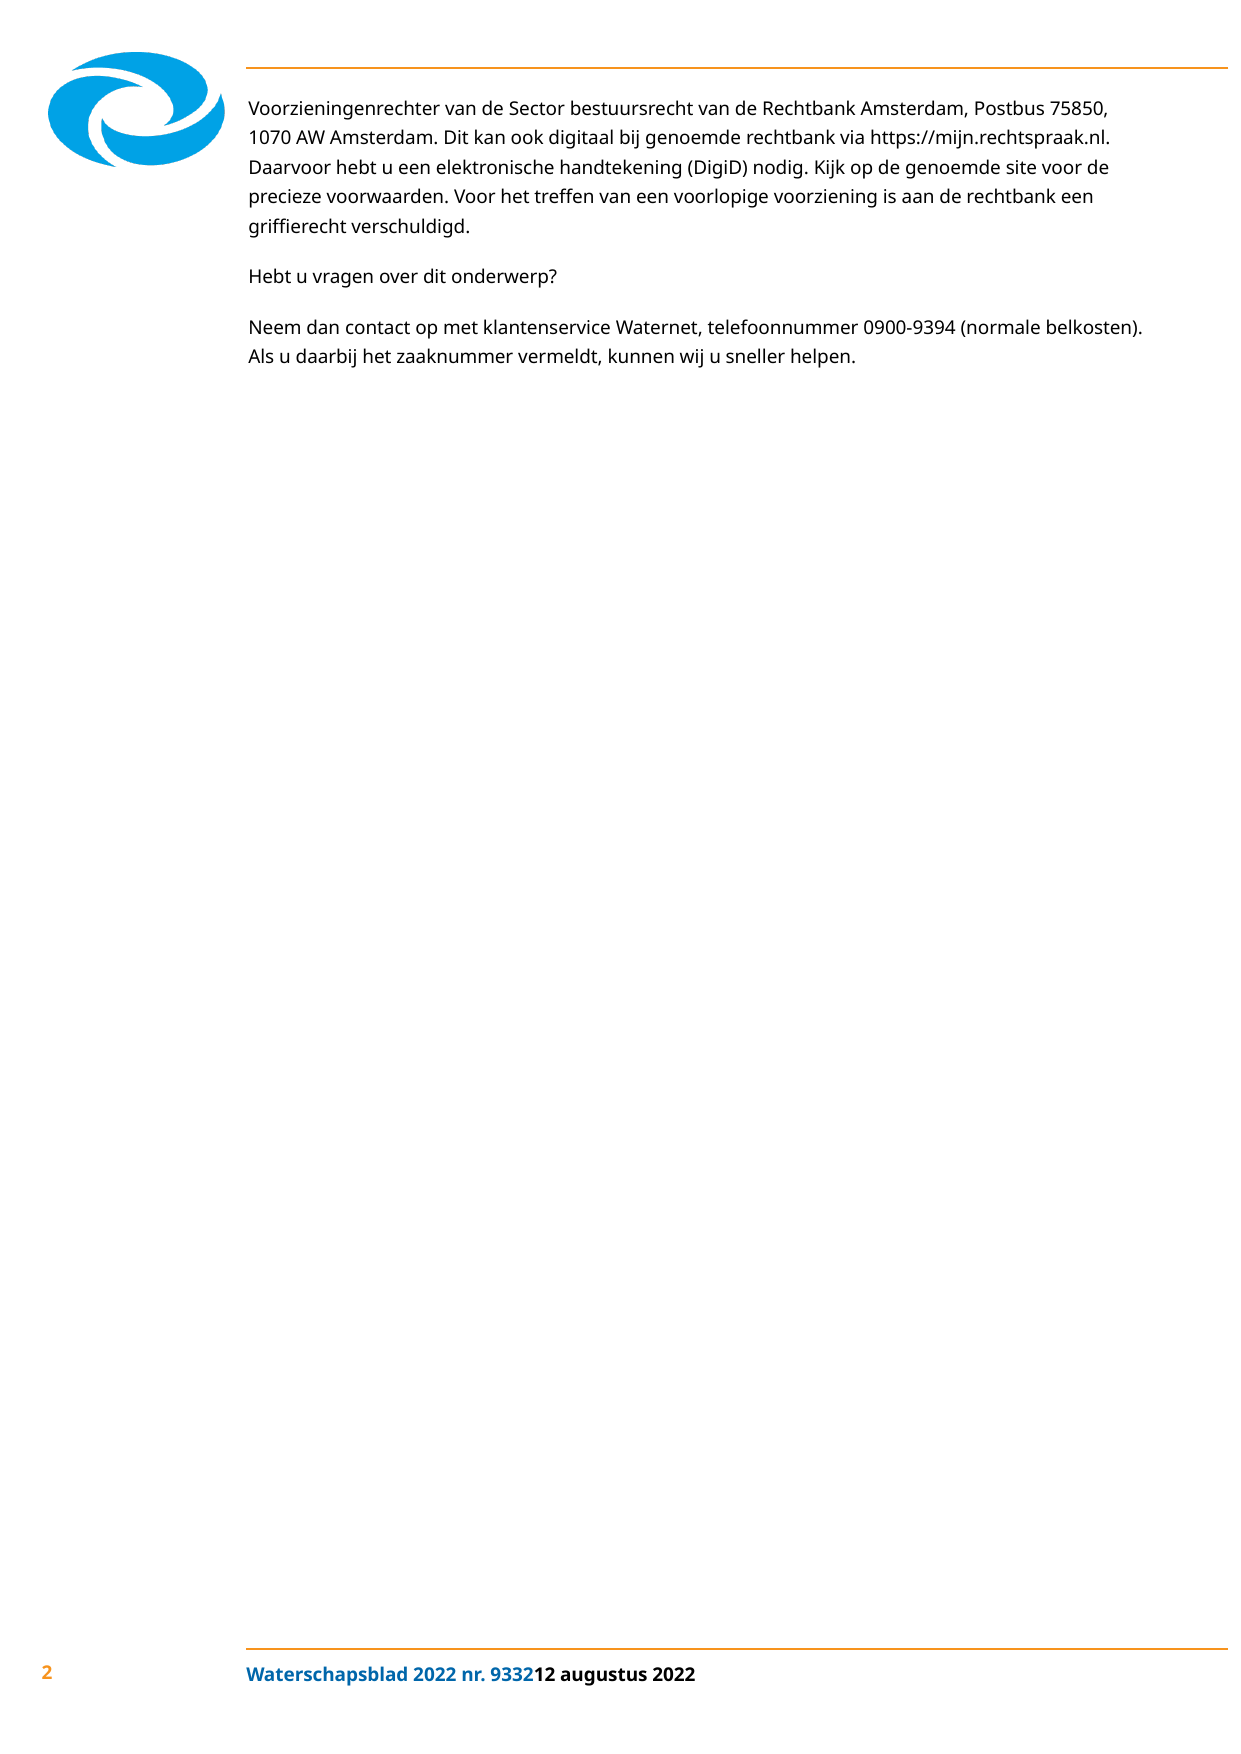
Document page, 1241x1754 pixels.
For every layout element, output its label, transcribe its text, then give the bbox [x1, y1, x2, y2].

text Voorzieningenrechter van de Sector bestuursrecht van de Rechtbank Amsterdam, Postbus 75850, 1070 AW Amsterdam. Dit kan ook digitaal bij genoemde rechtbank via https://mijn.rechtspraak.nl. Daarvoor hebt u een elektronische handtekening (DigiD) nodig. Kijk op de genoemde site voor de precieze voorwaarden. Voor het treffen van een voorlopige voorziening is aan de rechtbank een griffierecht verschuldigd. [248, 95, 1152, 239]
picture [41, 47, 231, 172]
text Neem dan contact op met klantenservice Waternet, telefoonnummer 0900-9394 (normale belkosten). Als u daarbij het zaaknummer vermeldt, kunnen wij u sneller helpen. [248, 314, 1152, 369]
text Hebt u vragen over dit onderwerp? [248, 263, 1152, 289]
